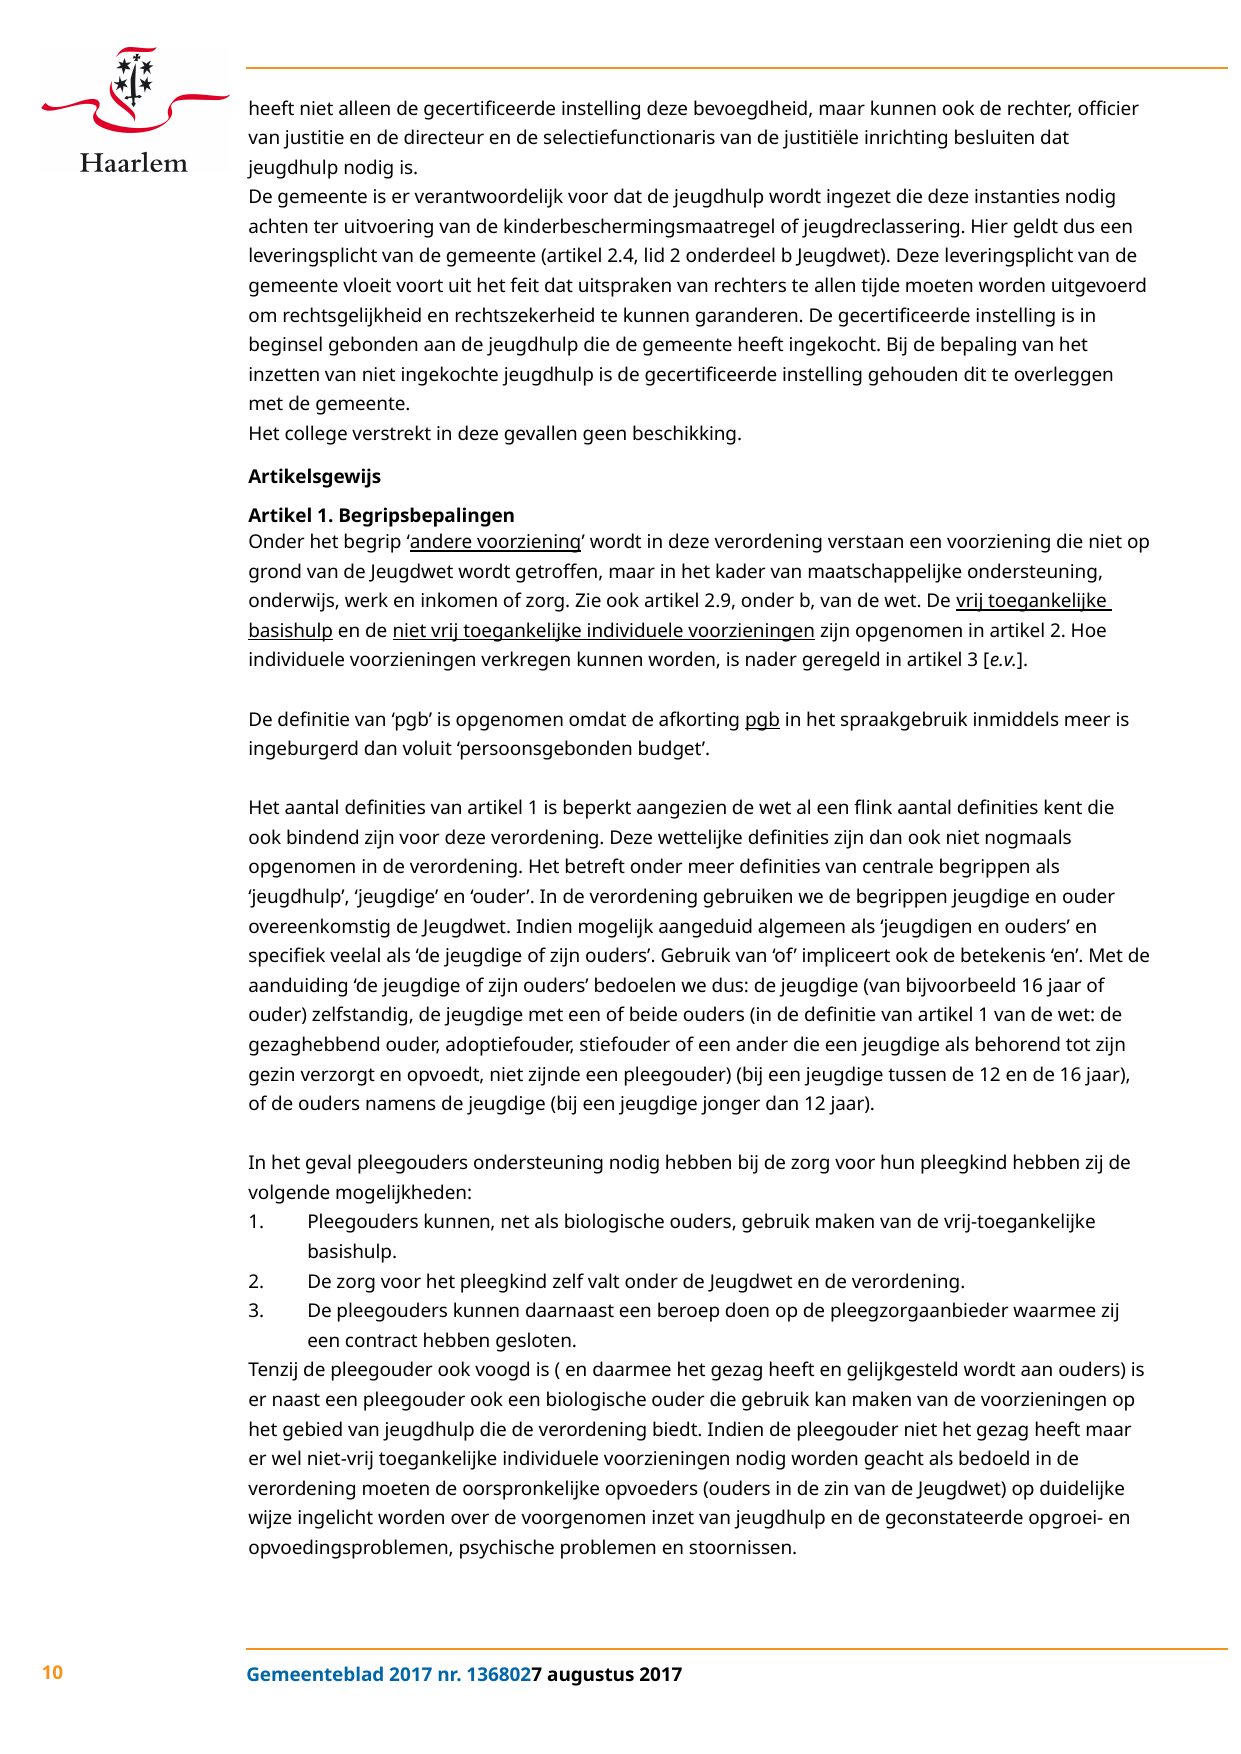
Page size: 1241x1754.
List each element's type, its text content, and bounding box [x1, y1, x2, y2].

text Het aantal definities van artikel 1 is beperkt aangezien de wet al een flink aantal definities kent die ook bindend zijn voor deze verordening. Deze wettelijke definities zijn dan ook niet nogmaals opgenomen in de verordening. Het betreft onder meer definities van centrale begrippen als ‘jeugdhulp’, ‘jeugdige’ en ‘ouder’. In de verordening gebruiken we de begrippen jeugdige en ouder overeenkomstig de Jeugdwet. Indien mogelijk aangeduid algemeen als ‘jeugdigen en ouders’ en specifiek veelal als ‘de jeugdige of zijn ouders’. Gebruik van ‘of’ impliceert ook de betekenis ‘en’. Met de aanduiding ‘de jeugdige of zijn ouders’ bedoelen we dus: de jeugdige (van bijvoorbeeld 16 jaar of ouder) zelfstandig, de jeugdige met een of beide ouders (in de definitie van artikel 1 van de wet: de gezaghebbend ouder, adoptiefouder, stiefouder of een ander die een jeugdige als behorend tot zijn gezin verzorgt en opvoedt, niet zijnde een pleegouder) (bij een jeugdige tussen de 12 en de 16 jaar), of de ouders namens de jeugdige (bij een jeugdige jonger dan 12 jaar). [248, 794, 1152, 1116]
text Het college verstrekt in deze gevallen geen beschikking. [248, 420, 1152, 446]
text heeft niet alleen de gecertificeerde instelling deze bevoegdheid, maar kunnen ook de rechter, officier van justitie en de directeur en de selectiefunctionaris van de justitiële inrichting besluiten dat jeugdhulp nodig is. [248, 95, 1152, 180]
text Tenzij de pleegouder ook voogd is ( en daarmee het gezag heeft en gelijkgesteld wordt aan ouders) is er naast een pleegouder ook een biologische ouder die gebruik kan maken van de voorzieningen op het gebied van jeugdhulp die de verordening biedt. Indien de pleegouder niet het gezag heeft maar er wel niet-vrij toegankelijke individuele voorzieningen nodig worden geacht als bedoeld in de verordening moeten de oorspronkelijke opvoeders (ouders in de zin van de Jeugdwet) op duidelijke wijze ingelicht worden over de voorgenomen inzet van jeugdhulp en de geconstateerde opgroei- en opvoedingsproblemen, psychische problemen en stoornissen. [248, 1357, 1152, 1560]
text De gemeente is er verantwoordelijk voor dat de jeugdhulp wordt ingezet die deze instanties nodig achten ter uitvoering van de kinderbeschermingsmaatregel of jeugdreclassering. Hier geldt dus een leveringsplicht van de gemeente (artikel 2.4, lid 2 onderdeel b Jeugdwet). Deze leveringsplicht van de gemeente vloeit voort uit het feit dat uitspraken van rechters te allen tijde moeten worden uitgevoerd om rechtsgelijkheid en rechtszekerheid te kunnen garanderen. De gecertificeerde instelling is in beginsel gebonden aan de jeugdhulp die de gemeente heeft ingekocht. Bij de bepaling van het inzetten van niet ingekochte jeugdhulp is de gecertificeerde instelling gehouden dit te overleggen met de gemeente. [248, 183, 1152, 416]
list De zorg voor het pleegkind zelf valt onder de Jeugdwet en de verordening. [248, 1268, 1152, 1294]
picture [41, 47, 231, 172]
text In het geval pleegouders ondersteuning nodig hebben bij de zorg voor hun pleegkind hebben zij de volgende mogelijkheden: [248, 1149, 1152, 1205]
text Artikel 1. Begripsbepalingen [248, 503, 1152, 528]
list Pleegouders kunnen, net als biologische ouders, gebruik maken van de vrij-toegankelijke basishulp. [248, 1209, 1152, 1264]
text De definitie van ‘pgb’ is opgenomen omdat de afkorting pgb in het spraakgebruik inmiddels meer is ingeburgerd dan voluit ‘persoonsgebonden budget’. [248, 706, 1152, 761]
text Artikelsgewijs [248, 463, 1152, 489]
list De pleegouders kunnen daarnaast een beroep doen op de pleegzorgaanbieder waarmee zij een contract hebben gesloten. [248, 1297, 1152, 1353]
text Onder het begrip ‘andere voorziening’ wordt in deze verordening verstaan een voorziening die niet op grond van de Jeugdwet wordt getroffen, maar in het kader van maatschappelijke ondersteuning, onderwijs, werk en inkomen of zorg. Zie ook artikel 2.9, onder b, van de wet. De vrij toegankelijke basishulp en de niet vrij toegankelijke individuele voorzieningen zijn opgenomen in artikel 2. Hoe individuele voorzieningen verkregen kunnen worden, is nader geregeld in artikel 3 [e.v.]. [248, 528, 1152, 672]
